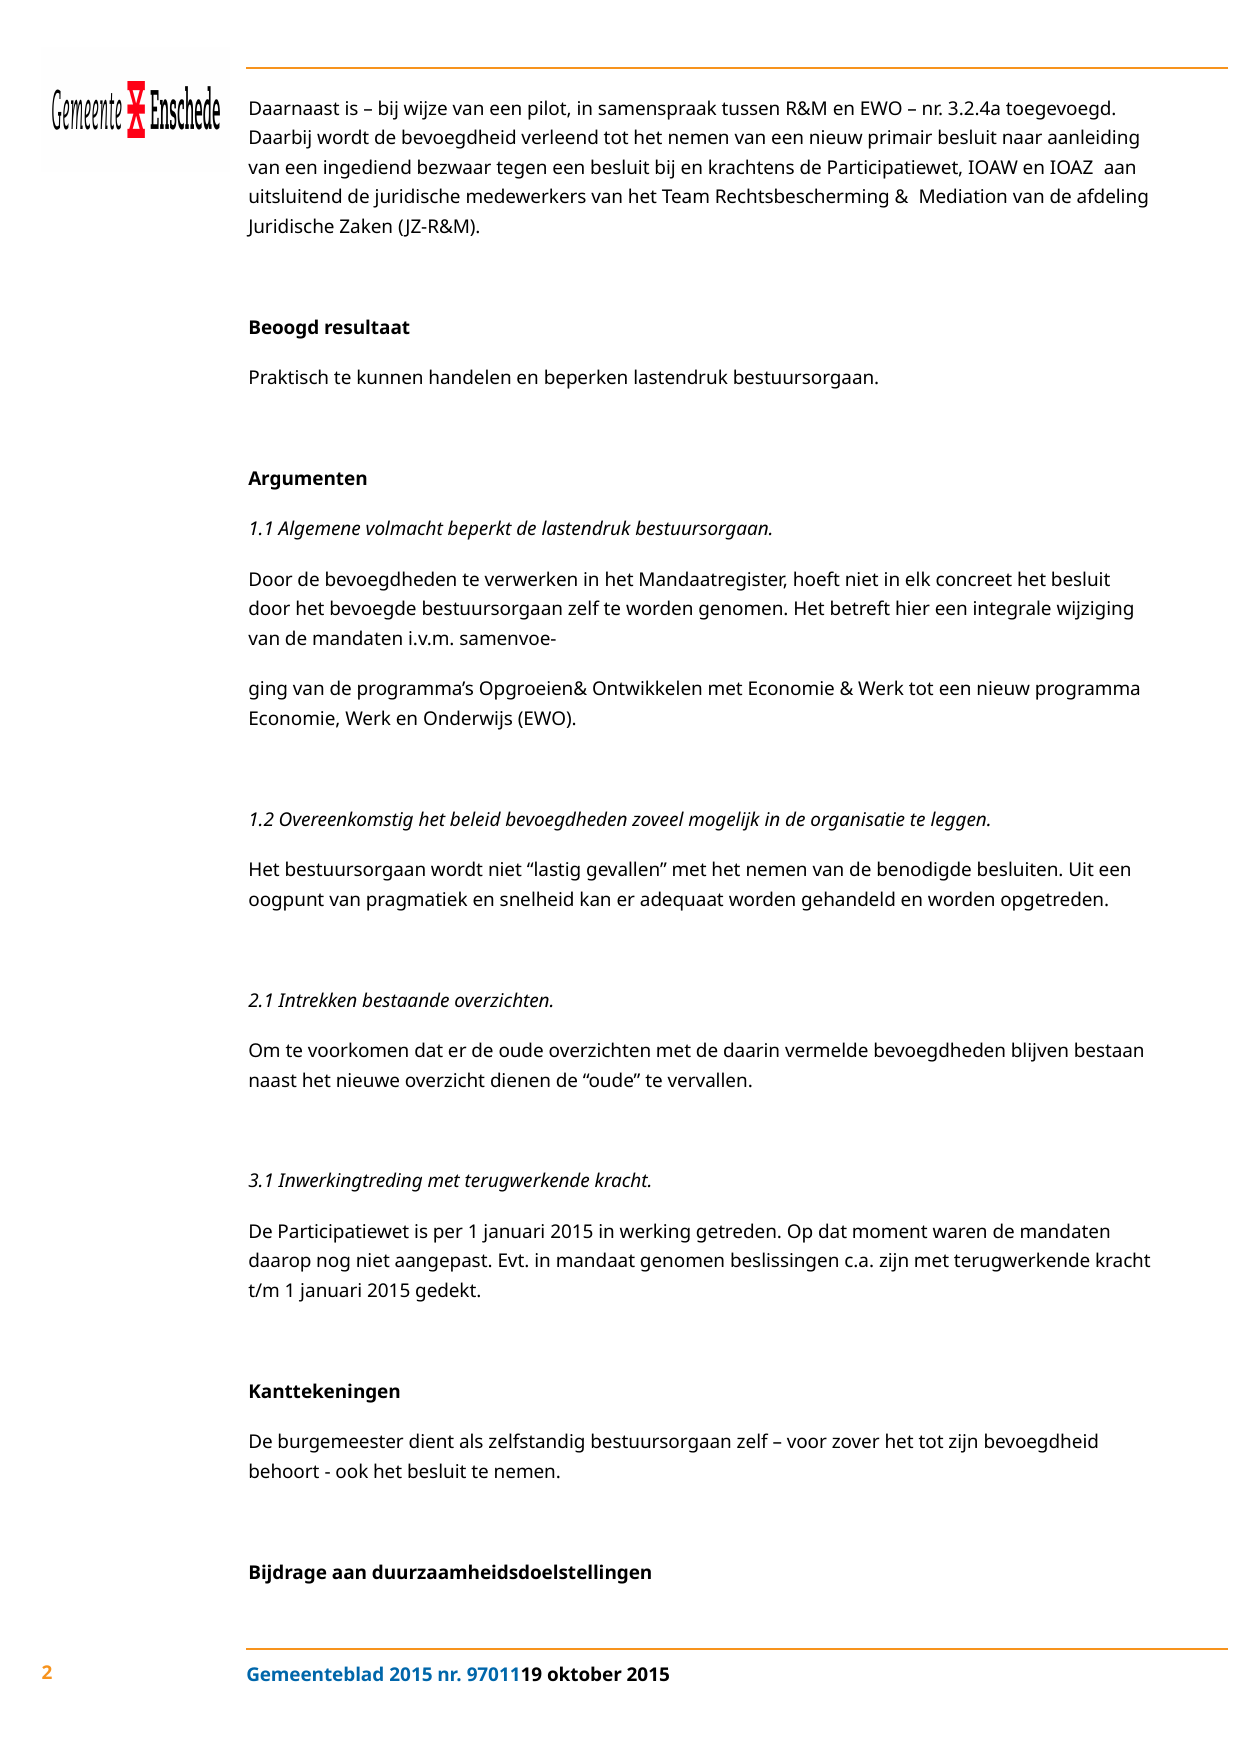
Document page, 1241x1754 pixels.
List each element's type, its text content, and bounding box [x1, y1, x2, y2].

picture [41, 47, 231, 172]
text Het bestuursorgaan wordt niet “lastig gevallen” met het nemen van de benodigde besluiten. Uit een oogpunt van pragmatiek en snelheid kan er adequaat worden gehandeld en worden opgetreden. [248, 856, 1152, 912]
text Daarnaast is – bij wijze van een pilot, in samenspraak tussen R&M en EWO – nr. 3.2.4a toegevoegd. Daarbij wordt de bevoegdheid verleend tot het nemen van een nieuw primair besluit naar aanleiding van een ingediend bezwaar tegen een besluit bij en krachtens de Participatiewet, IOAW en IOAZ aan uitsluitend de juridische medewerkers van het Team Rechtsbescherming & Mediation van de afdeling Juridische Zaken (JZ-R&M). [248, 95, 1152, 239]
text De burgemeester dient als zelfstandig bestuursorgaan zelf – voor zover het tot zijn bevoegdheid behoort - ook het besluit te nemen. [248, 1428, 1152, 1484]
text 1.1 Algemene volmacht beperkt de lastendruk bestuursorgaan. [248, 516, 1152, 541]
text Argumenten [248, 465, 1152, 491]
text 2.1 Intrekken bestaande overzichten. [248, 987, 1152, 1013]
text Kanttekeningen [248, 1378, 1152, 1404]
text 3.1 Inwerkingtreding met terugwerkende kracht. [248, 1168, 1152, 1193]
text Om te voorkomen dat er de oude overzichten met de daarin vermelde bevoegdheden blijven bestaan naast het nieuwe overzicht dienen de “oude” te vervallen. [248, 1037, 1152, 1093]
text Praktisch te kunnen handelen en beperken lastendruk bestuursorgaan. [248, 364, 1152, 390]
text Door de bevoegdheden te verwerken in het Mandaatregister, hoeft niet in elk concreet het besluit door het bevoegde bestuursorgaan zelf te worden genomen. Het betreft hier een integrale wijziging van de mandaten i.v.m. samenvoe- [248, 566, 1152, 651]
text 1.2 Overeenkomstig het beleid bevoegdheden zoveel mogelijk in de organisatie te leggen. [248, 806, 1152, 832]
text De Participatiewet is per 1 januari 2015 in werking getreden. Op dat moment waren de mandaten daarop nog niet aangepast. Evt. in mandaat genomen beslissingen c.a. zijn met terugwerkende kracht t/m 1 januari 2015 gedekt. [248, 1218, 1152, 1303]
text ging van de programma’s Opgroeien& Ontwikkelen met Economie & Werk tot een nieuw programma Economie, Werk en Onderwijs (EWO). [248, 676, 1152, 731]
text Bijdrage aan duurzaamheidsdoelstellingen [248, 1559, 1152, 1585]
text Beoogd resultaat [248, 314, 1152, 340]
